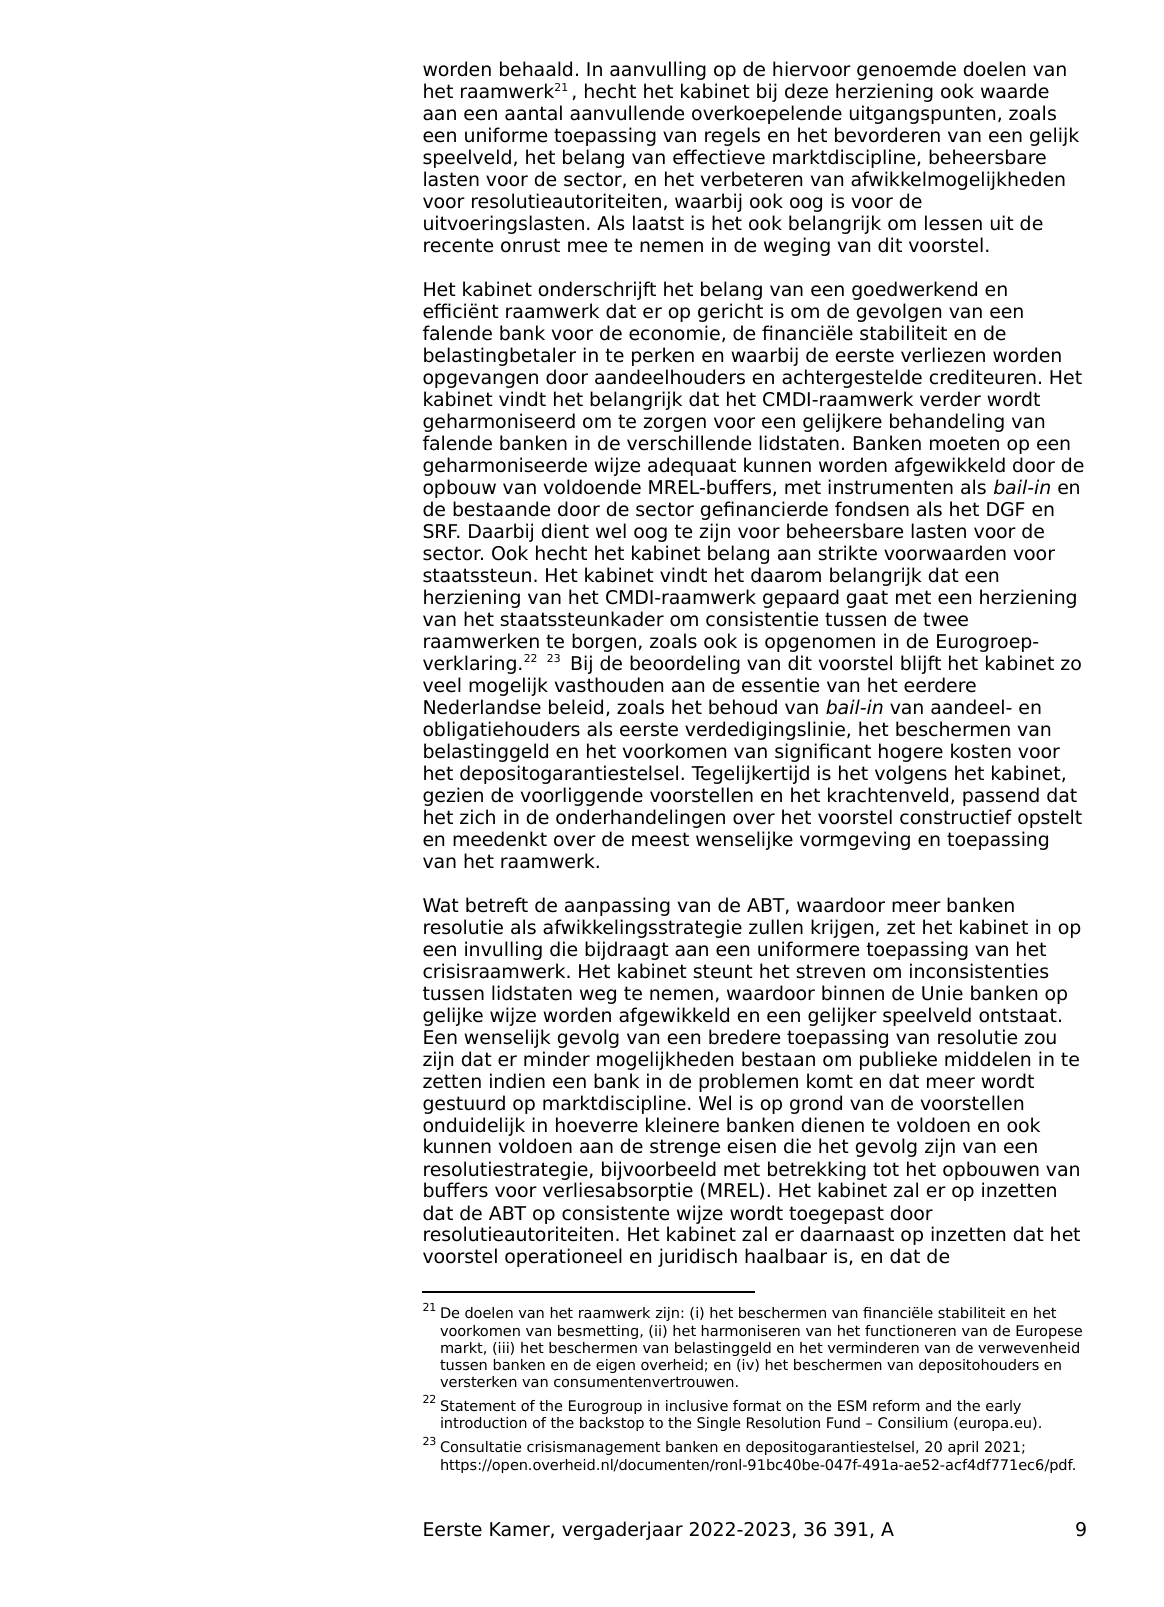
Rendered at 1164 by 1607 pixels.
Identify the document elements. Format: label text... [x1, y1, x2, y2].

text Het kabinet onderschrijft het belang van een goedwerkend en efficiënt raamwerk dat er op gericht is om de gevolgen van een falende bank voor de economie, de financiële stabiliteit en de belastingbetaler in te perken en waarbij de eerste verliezen worden opgevangen door aandeelhouders en achtergestelde crediteuren. Het kabinet vindt het belangrijk dat het CMDI-raamwerk verder wordt geharmoniseerd om te zorgen voor een gelijkere behandeling van falende banken in de verschillende lidstaten. Banken moeten op een geharmoniseerde wijze adequaat kunnen worden afgewikkeld door de opbouw van voldoende MREL-buffers, met instrumenten als bail-in en de bestaande door de sector gefinancierde fondsen als het DGF en SRF. Daarbij dient wel oog te zijn voor beheersbare lasten voor de sector. Ook hecht het kabinet belang aan strikte voorwaarden voor staatssteun. Het kabinet vindt het daarom belangrijk dat een herziening van het CMDI-raamwerk gepaard gaat met een herziening van het staatssteunkader om consistentie tussen de twee raamwerken te borgen, zoals ook is opgenomen in de Eurogroep-verklaring. Bij de beoordeling van dit voorstel blijft het kabinet zo veel mogelijk vasthouden aan de essentie van het eerdere Nederlandse beleid, zoals het behoud van bail-in van aandeel- en obligatiehouders als eerste verdedigingslinie, het beschermen van belastinggeld en het voorkomen van significant hogere kosten voor het depositogarantiestelsel. Tegelijkertijd is het volgens het kabinet, gezien de voorliggende voorstellen en het krachtenveld, passend dat het zich in de onderhandelingen over het voorstel constructief opstelt en meedenkt over de meest wenselijke vormgeving en toepassing van het raamwerk. [422, 279, 1087, 872]
text worden behaald. In aanvulling op de hiervoor genoemde doelen van het raamwerk, hecht het kabinet bij deze herziening ook waarde aan een aantal aanvullende overkoepelende uitgangspunten, zoals een uniforme toepassing van regels en het bevorderen van een gelijk speelveld, het belang van effectieve marktdiscipline, beheersbare lasten voor de sector, en het verbeteren van afwikkelmogelijkheden voor resolutieautoriteiten, waarbij ook oog is voor de uitvoeringslasten. Als laatst is het ook belangrijk om lessen uit de recente onrust mee te nemen in de weging van dit voorstel. [422, 59, 1087, 257]
text Statement of the Eurogroup in inclusive format on the ESM reform and the early introduction of the backstop to the Single Resolution Fund – Consilium (europa.eu). [422, 1393, 1087, 1432]
text Wat betreft de aanpassing van de ABT, waardoor meer banken resolutie als afwikkelingsstrategie zullen krijgen, zet het kabinet in op een invulling die bijdraagt aan een uniformere toepassing van het crisisraamwerk. Het kabinet steunt het streven om inconsistenties tussen lidstaten weg te nemen, waardoor binnen de Unie banken op gelijke wijze worden afgewikkeld en een gelijker speelveld ontstaat. Een wenselijk gevolg van een bredere toepassing van resolutie zou zijn dat er minder mogelijkheden bestaan om publieke middelen in te zetten indien een bank in de problemen komt en dat meer wordt gestuurd op marktdiscipline. Wel is op grond van de voorstellen onduidelijk in hoeverre kleinere banken dienen te voldoen en ook kunnen voldoen aan de strenge eisen die het gevolg zijn van een resolutiestrategie, bijvoorbeeld met betrekking tot het opbouwen van buffers voor verliesabsorptie (MREL). Het kabinet zal er op inzetten dat de ABT op consistente wijze wordt toegepast door resolutieautoriteiten. Het kabinet zal er daarnaast op inzetten dat het voorstel operationeel en juridisch haalbaar is, en dat de [422, 895, 1087, 1268]
text Consultatie crisismanagement banken en depositogarantiestelsel, 20 april 2021; https://open.overheid.nl/documenten/ronl-91bc40be-047f-491a-ae52-acf4df771ec6/pdf. [422, 1435, 1087, 1474]
text De doelen van het raamwerk zijn: (i) het beschermen van financiële stabiliteit en het voorkomen van besmetting, (ii) het harmoniseren van het functioneren van de Europese markt, (iii) het beschermen van belastinggeld en het verminderen van de verwevenheid tussen banken en de eigen overheid; en (iv) het beschermen van depositohouders en versterken van consumentenvertrouwen. [422, 1301, 1087, 1391]
